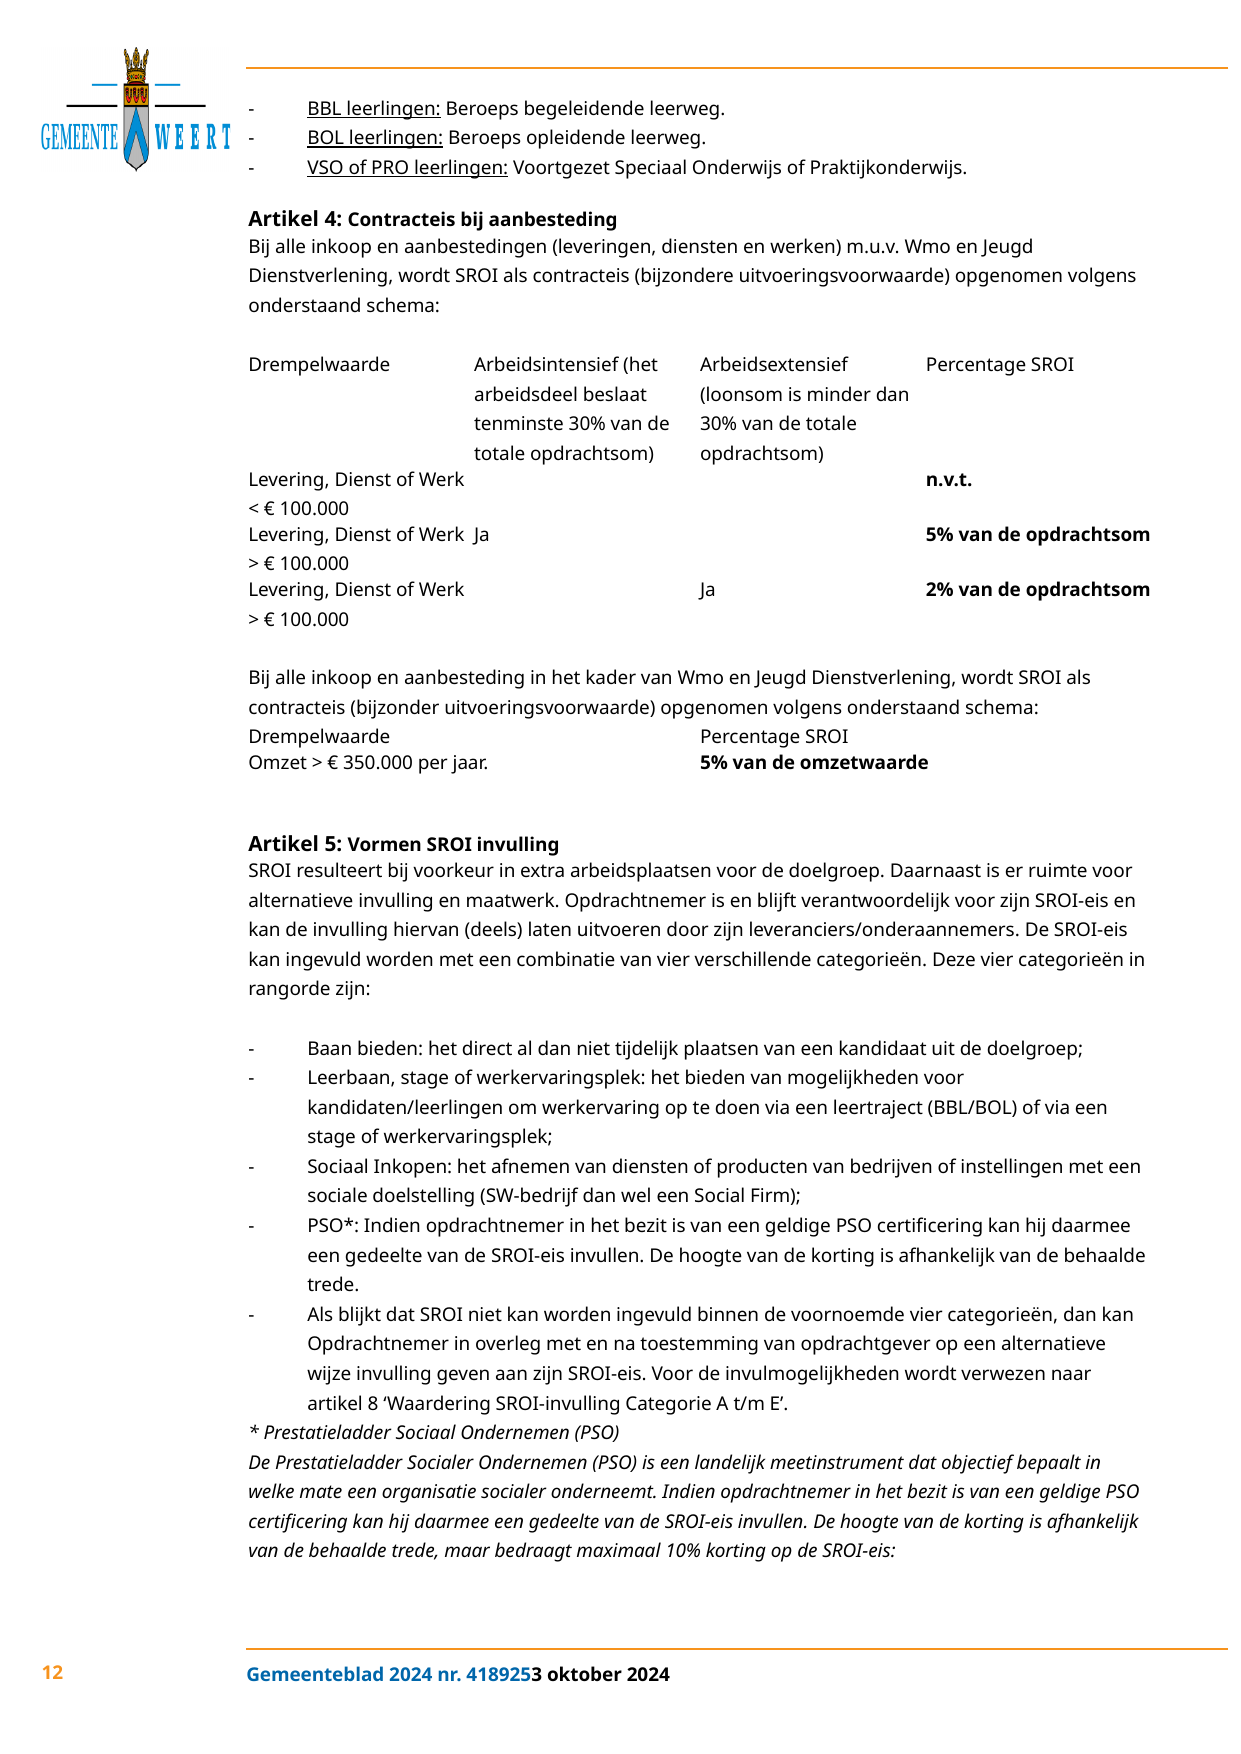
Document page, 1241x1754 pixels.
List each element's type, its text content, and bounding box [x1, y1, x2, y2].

table_header Drempelwaarde [248, 724, 700, 749]
table_cell Levering, Dienst of Werk > € 100.000 [248, 576, 474, 632]
table_header Arbeidsextensief (loonsom is minder dan 30% van de totale opdrachtsom) [700, 351, 926, 466]
table_cell 5% van de omzetwaarde [700, 750, 1152, 775]
list Baan bieden: het direct al dan niet tijdelijk plaatsen van een kandidaat uit de doelgroep; [248, 1035, 1152, 1061]
table_cell 5% van de opdrachtsom [926, 521, 1152, 576]
list BOL leerlingen: Beroeps opleidende leerweg. [248, 124, 1152, 150]
list BBL leerlingen: Beroeps begeleidende leerweg. [248, 95, 1152, 121]
list Leerbaan, stage of werkervaringsplek: het bieden van mogelijkheden voor kandidaten/leerlingen om werkervaring op te doen via een leertraject (BBL/BOL) of via een stage of werkervaringsplek; [248, 1064, 1152, 1149]
table_cell Omzet > € 350.000 per jaar. [248, 750, 700, 775]
text Bij alle inkoop en aanbestedingen (leveringen, diensten en werken) m.u.v. Wmo en Jeugd Dienstverlening, wordt SROI als contracteis (bijzondere uitvoeringsvoorwaarde) opgenomen volgens onderstaand schema: [248, 233, 1152, 318]
table_header Arbeidsintensief (het arbeidsdeel beslaat tenminste 30% van de totale opdrachtsom) [474, 351, 700, 466]
table_cell Levering, Dienst of Werk < € 100.000 [248, 466, 474, 521]
table_header Percentage SROI [700, 724, 1152, 749]
picture [41, 47, 231, 172]
table_cell [474, 466, 700, 521]
text Artikel 5: Vormen SROI invulling [248, 829, 1152, 857]
list Sociaal Inkopen: het afnemen van diensten of producten van bedrijven of instellingen met een sociale doelstelling (SW-bedrijf dan wel een Social Firm); [248, 1153, 1152, 1208]
list Als blijkt dat SROI niet kan worden ingevuld binnen de voornoemde vier categorieën, dan kan Opdrachtnemer in overleg met en na toestemming van opdrachtgever op een alternatieve wijze invulling geven aan zijn SROI-eis. Voor de invulmogelijkheden wordt verwezen naar artikel 8 ‘Waardering SROI-invulling Categorie A t/m E’. [248, 1301, 1152, 1416]
table_cell n.v.t. [926, 466, 1152, 521]
table_cell Ja [474, 521, 700, 576]
text De Prestatieladder Socialer Ondernemen (PSO) is een landelijk meetinstrument dat objectief bepaalt in welke mate een organisatie socialer onderneemt. Indien opdrachtnemer in het bezit is van een geldige PSO certificering kan hij daarmee een gedeelte van de SROI-eis invullen. De hoogte van de korting is afhankelijk van de behaalde trede, maar bedraagt maximaal 10% korting op de SROI-eis: [248, 1449, 1152, 1563]
table_cell [700, 521, 926, 576]
table_cell Ja [700, 576, 926, 632]
table_header Percentage SROI [926, 351, 1152, 466]
table_cell [474, 576, 700, 632]
table_header Drempelwaarde [248, 351, 474, 466]
list VSO of PRO leerlingen: Voortgezet Speciaal Onderwijs of Praktijkonderwijs. [248, 154, 1152, 180]
list PSO*: Indien opdrachtnemer in het bezit is van een geldige PSO certificering kan hij daarmee een gedeelte van de SROI-eis invullen. De hoogte van de korting is afhankelijk van de behaalde trede. [248, 1212, 1152, 1297]
table_cell [700, 466, 926, 521]
text * Prestatieladder Sociaal Ondernemen (PSO) [248, 1419, 1152, 1445]
text SROI resulteert bij voorkeur in extra arbeidsplaatsen voor de doelgroep. Daarnaast is er ruimte voor alternatieve invulling en maatwerk. Opdrachtnemer is en blijft verantwoordelijk voor zijn SROI-eis en kan de invulling hiervan (deels) laten uitvoeren door zijn leveranciers/onderaannemers. De SROI-eis kan ingevuld worden met een combinatie van vier verschillende categorieën. Deze vier categorieën in rangorde zijn: [248, 857, 1152, 1001]
text Bij alle inkoop en aanbesteding in het kader van Wmo en Jeugd Dienstverlening, wordt SROI als contracteis (bijzonder uitvoeringsvoorwaarde) opgenomen volgens onderstaand schema: [248, 664, 1152, 720]
text Artikel 4: Contracteis bij aanbesteding [248, 204, 1152, 233]
table_cell 2% van de opdrachtsom [926, 576, 1152, 632]
table_cell Levering, Dienst of Werk > € 100.000 [248, 521, 474, 576]
